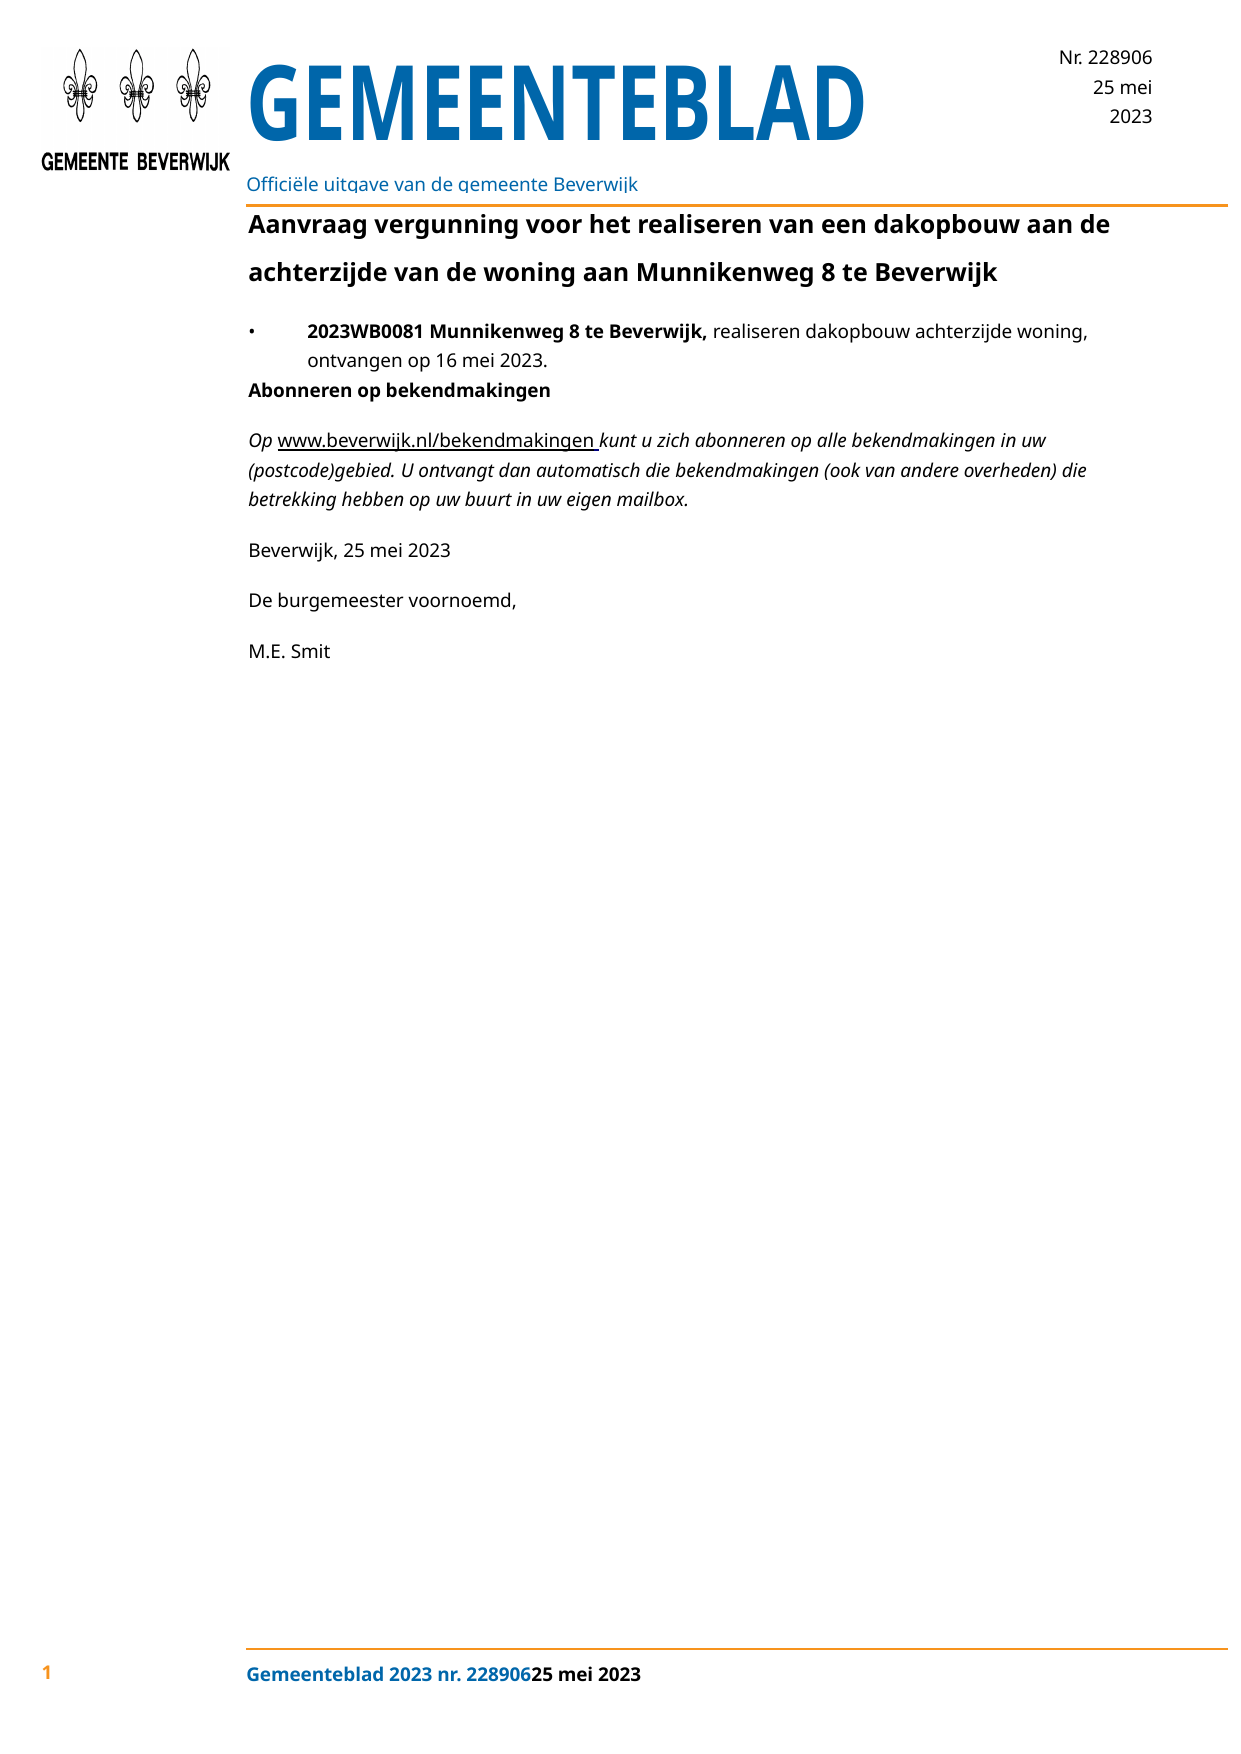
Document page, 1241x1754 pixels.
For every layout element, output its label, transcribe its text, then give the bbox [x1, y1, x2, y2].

text Aanvraag vergunning voor het realiseren van een dakopbouw aan de achterzijde van de woning aan Munnikenweg 8 te Beverwijk [248, 207, 1152, 288]
picture [41, 47, 231, 172]
list 2023WB0081 Munnikenweg 8 te Beverwijk, realiseren dakopbouw achterzijde woning, ontvangen op 16 mei 2023. [248, 318, 1152, 373]
text Op www.beverwijk.nl/bekendmakingen kunt u zich abonneren op alle bekendmakingen in uw (postcode)gebied. U ontvangt dan automatisch die bekendmakingen (ook van andere overheden) die betrekking hebben op uw buurt in uw eigen mailbox. [248, 427, 1152, 512]
text De burgemeester voornoemd, [248, 587, 1152, 613]
text Beverwijk, 25 mei 2023 [248, 537, 1152, 563]
text M.E. Smit [248, 638, 1152, 664]
text Abonneren op bekendmakingen [248, 377, 1152, 403]
